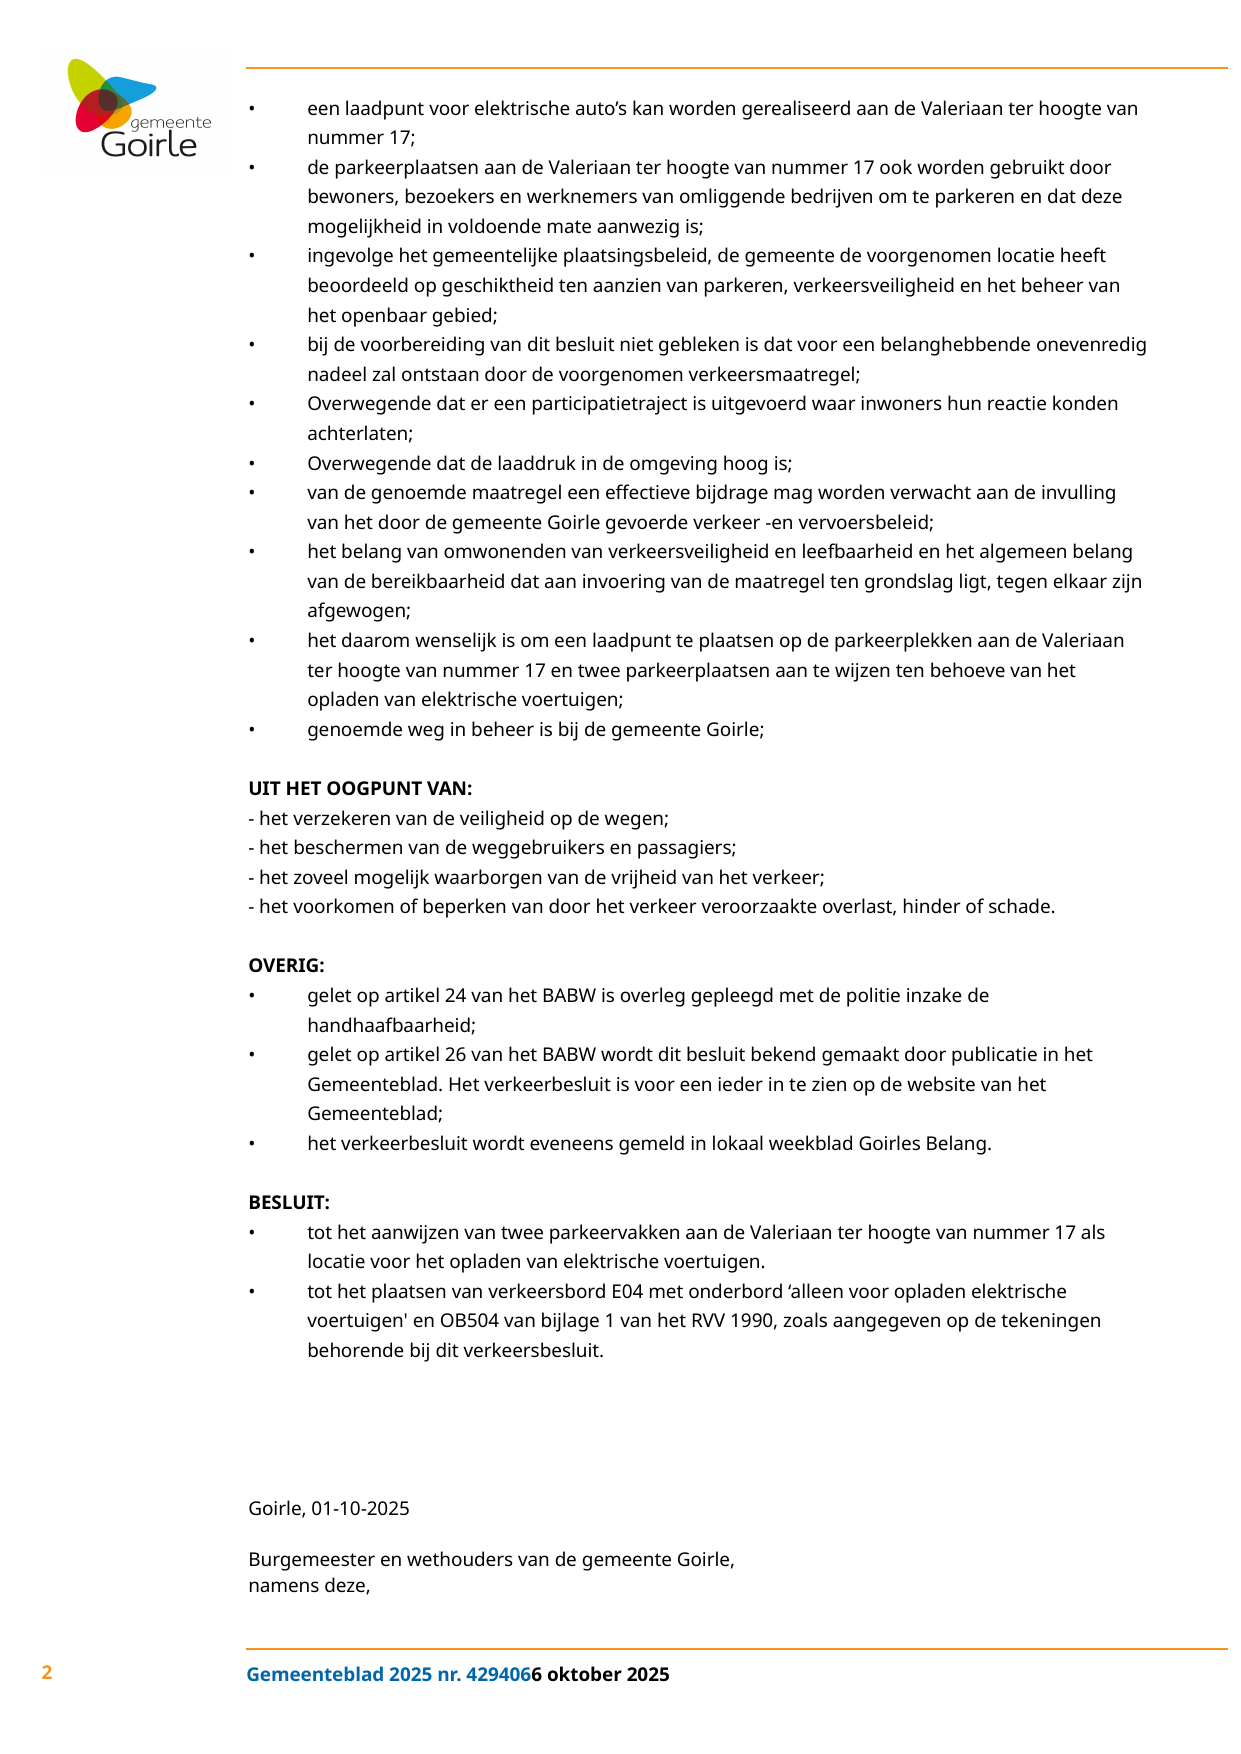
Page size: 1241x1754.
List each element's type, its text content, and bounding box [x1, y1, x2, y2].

list Overwegende dat er een participatietraject is uitgevoerd waar inwoners hun reactie konden achterlaten; [248, 391, 1152, 446]
list tot het aanwijzen van twee parkeervakken aan de Valeriaan ter hoogte van nummer 17 als locatie voor het opladen van elektrische voertuigen. [248, 1219, 1152, 1274]
list gelet op artikel 26 van het BABW wordt dit besluit bekend gemaakt door publicatie in het Gemeenteblad. Het verkeerbesluit is voor een ieder in te zien op de website van het Gemeenteblad; [248, 1041, 1152, 1126]
text - het verzekeren van de veiligheid op de wegen; [248, 805, 1152, 831]
picture [41, 47, 231, 172]
list een laadpunt voor elektrische auto’s kan worden gerealiseerd aan de Valeriaan ter hoogte van nummer 17; [248, 95, 1152, 150]
list ingevolge het gemeentelijke plaatsingsbeleid, de gemeente de voorgenomen locatie heeft beoordeeld op geschiktheid ten aanzien van parkeren, verkeersveiligheid en het beheer van het openbaar gebied; [248, 243, 1152, 328]
list bij de voorbereiding van dit besluit niet gebleken is dat voor een belanghebbende onevenredig nadeel zal ontstaan door de voorgenomen verkeersmaatregel; [248, 331, 1152, 387]
text - het beschermen van de weggebruikers en passagiers; [248, 834, 1152, 860]
text UIT HET OOGPUNT VAN: [248, 775, 1152, 801]
list gelet op artikel 24 van het BABW is overleg gepleegd met de politie inzake de handhaafbaarheid; [248, 982, 1152, 1038]
list het belang van omwonenden van verkeersveiligheid en leefbaarheid en het algemeen belang van de bereikbaarheid dat aan invoering van de maatregel ten grondslag ligt, tegen elkaar zijn afgewogen; [248, 538, 1152, 623]
list Overwegende dat de laaddruk in de omgeving hoog is; [248, 450, 1152, 476]
text BESLUIT: [248, 1189, 1152, 1215]
text Burgemeester en wethouders van de gemeente Goirle, [248, 1546, 1152, 1572]
text OVERIG: [248, 953, 1152, 978]
list het verkeerbesluit wordt eveneens gemeld in lokaal weekblad Goirles Belang. [248, 1130, 1152, 1156]
text Goirle, 01-10-2025 [248, 1495, 1152, 1520]
list de parkeerplaatsen aan de Valeriaan ter hoogte van nummer 17 ook worden gebruikt door bewoners, bezoekers en werknemers van omliggende bedrijven om te parkeren en dat deze mogelijkheid in voldoende mate aanwezig is; [248, 154, 1152, 239]
list genoemde weg in beheer is bij de gemeente Goirle; [248, 716, 1152, 742]
text - het voorkomen of beperken van door het verkeer veroorzaakte overlast, hinder of schade. [248, 893, 1152, 919]
text namens deze, [248, 1572, 1152, 1598]
text - het zoveel mogelijk waarborgen van de vrijheid van het verkeer; [248, 864, 1152, 890]
list het daarom wenselijk is om een laadpunt te plaatsen op de parkeerplekken aan de Valeriaan ter hoogte van nummer 17 en twee parkeerplaatsen aan te wijzen ten behoeve van het opladen van elektrische voertuigen; [248, 627, 1152, 712]
list van de genoemde maatregel een effectieve bijdrage mag worden verwacht aan de invulling van het door de gemeente Goirle gevoerde verkeer -en vervoersbeleid; [248, 479, 1152, 535]
list tot het plaatsen van verkeersbord E04 met onderbord ‘alleen voor opladen elektrische voertuigen' en OB504 van bijlage 1 van het RVV 1990, zoals aangegeven op de tekeningen behorende bij dit verkeersbesluit. [248, 1278, 1152, 1363]
